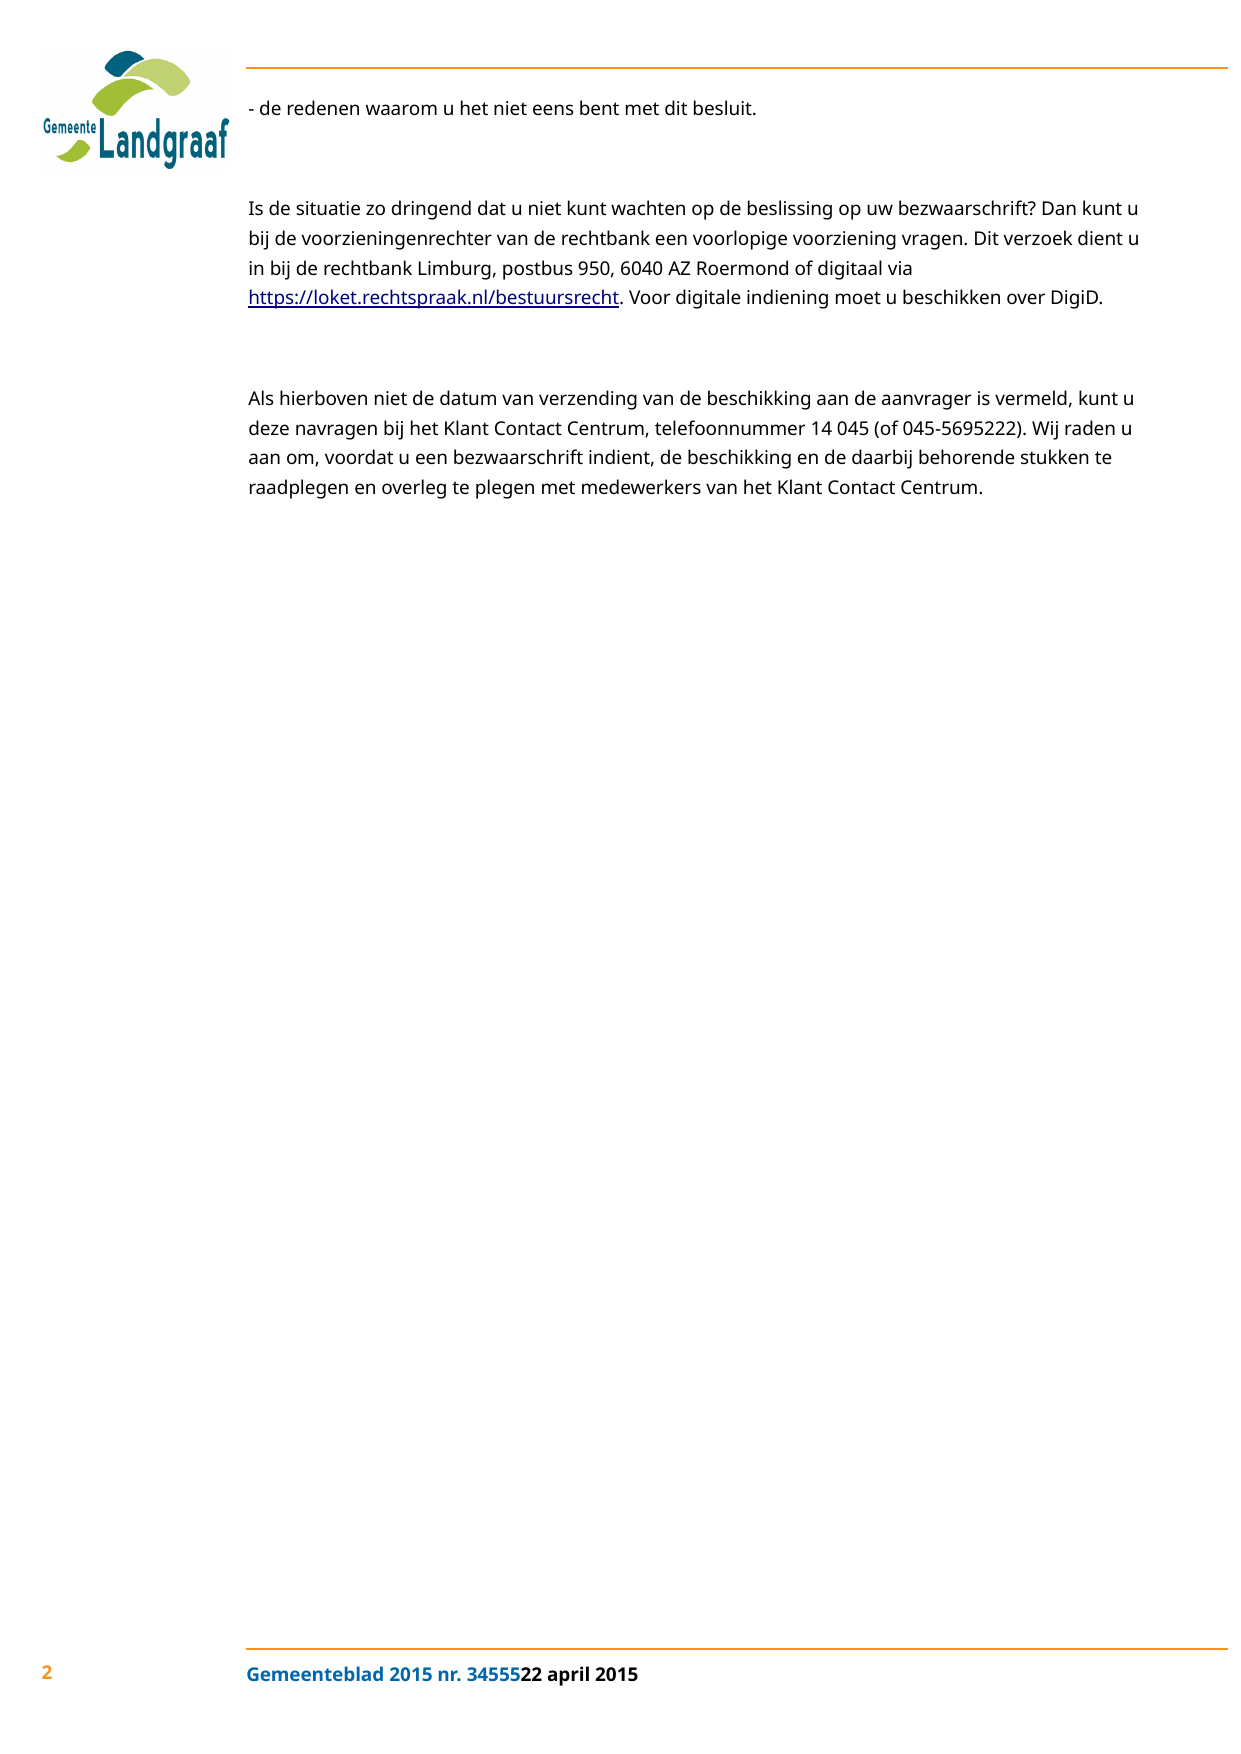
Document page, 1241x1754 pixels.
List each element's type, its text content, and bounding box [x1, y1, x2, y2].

picture [41, 47, 231, 172]
text Als hierboven niet de datum van verzending van de beschikking aan de aanvrager is vermeld, kunt u deze navragen bij het Klant Contact Centrum, telefoonnummer 14 045 (of 045-5695222). Wij raden u aan om, voordat u een bezwaarschrift indient, de beschikking en de daarbij behorende stukken te raadplegen en overleg te plegen met medewerkers van het Klant Contact Centrum. [248, 385, 1152, 500]
text Is de situatie zo dringend dat u niet kunt wachten op de beslissing op uw bezwaarschrift? Dan kunt u bij de voorzieningenrechter van de rechtbank een voorlopige voorziening vragen. Dit verzoek dient u in bij de rechtbank Limburg, postbus 950, 6040 AZ Roermond of digitaal via https://loket.rechtspraak.nl/bestuursrecht. Voor digitale indiening moet u beschikken over DigiD. [248, 196, 1152, 310]
text - de redenen waarom u het niet eens bent met dit besluit. [248, 95, 1152, 121]
